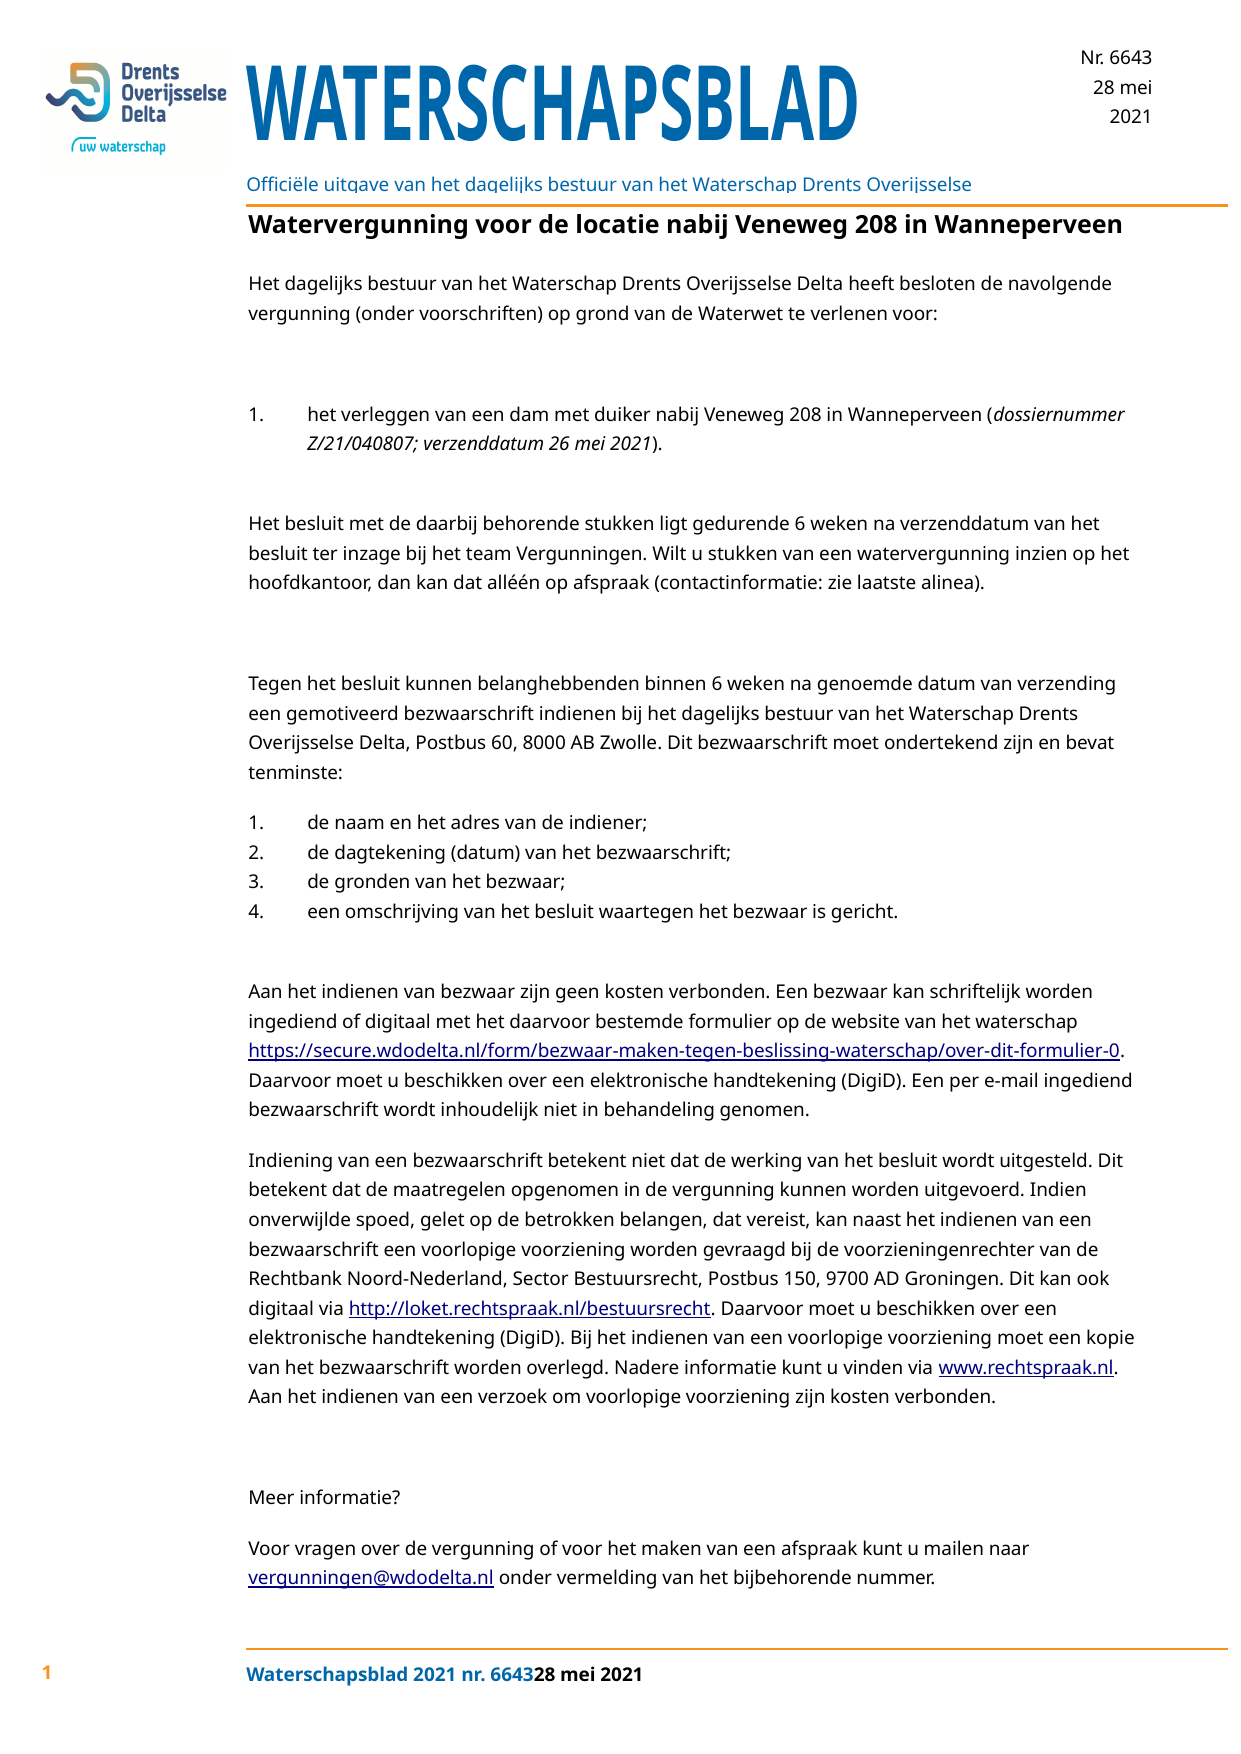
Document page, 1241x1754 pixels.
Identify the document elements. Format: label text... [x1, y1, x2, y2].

list de gronden van het bezwaar; [248, 869, 1152, 894]
text Watervergunning voor de locatie nabij Veneweg 208 in Wanneperveen [248, 207, 1152, 241]
text Tegen het besluit kunnen belanghebbenden binnen 6 weken na genoemde datum van verzending een gemotiveerd bezwaarschrift indienen bij het dagelijks bestuur van het Waterschap Drents Overijsselse Delta, Postbus 60, 8000 AB Zwolle. Dit bezwaarschrift moet ondertekend zijn en bevat tenminste: [248, 670, 1152, 785]
list de naam en het adres van de indiener; [248, 809, 1152, 835]
text Indiening van een bezwaarschrift betekent niet dat de werking van het besluit wordt uitgesteld. Dit betekent dat de maatregelen opgenomen in de vergunning kunnen worden uitgevoerd. Indien onverwijlde spoed, gelet op de betrokken belangen, dat vereist, kan naast het indienen van een bezwaarschrift een voorlopige voorziening worden gevraagd bij de voorzieningenrechter van de Rechtbank Noord-Nederland, Sector Bestuursrecht, Postbus 150, 9700 AD Groningen. Dit kan ook digitaal via http://loket.rechtspraak.nl/bestuursrecht. Daarvoor moet u beschikken over een elektronische handtekening (DigiD). Bij het indienen van een voorlopige voorziening moet een kopie van het bezwaarschrift worden overlegd. Nadere informatie kunt u vinden via www.rechtspraak.nl. Aan het indienen van een verzoek om voorlopige voorziening zijn kosten verbonden. [248, 1147, 1152, 1409]
list de dagtekening (datum) van het bezwaarschrift; [248, 839, 1152, 865]
text Het besluit met de daarbij behorende stukken ligt gedurende 6 weken na verzenddatum van het besluit ter inzage bij het team Vergunningen. Wilt u stukken van een watervergunning inzien op het hoofdkantoor, dan kan dat alléén op afspraak (contactinformatie: zie laatste alinea). [248, 510, 1152, 595]
list het verleggen van een dam met duiker nabij Veneweg 208 in Wanneperveen (dossiernummer Z/21/040807; verzenddatum 26 mei 2021). [248, 401, 1152, 456]
text Meer informatie? [248, 1484, 1152, 1510]
text Het dagelijks bestuur van het Waterschap Drents Overijsselse Delta heeft besloten de navolgende vergunning (onder voorschriften) op grond van de Waterwet te verlenen voor: [248, 270, 1152, 326]
text Aan het indienen van bezwaar zijn geen kosten verbonden. Een bezwaar kan schriftelijk worden ingediend of digitaal met het daarvoor bestemde formulier op de website van het waterschap https://secure.wdodelta.nl/form/bezwaar-maken-tegen-beslissing-waterschap/over-dit-formulier-0. Daarvoor moet u beschikken over een elektronische handtekening (DigiD). Een per e-mail ingediend bezwaarschrift wordt inhoudelijk niet in behandeling genomen. [248, 978, 1152, 1122]
picture [41, 47, 231, 172]
text Voor vragen over de vergunning of voor het maken van een afspraak kunt u mailen naar vergunningen@wdodelta.nl onder vermelding van het bijbehorende nummer. [248, 1535, 1152, 1590]
list een omschrijving van het besluit waartegen het bezwaar is gericht. [248, 898, 1152, 924]
